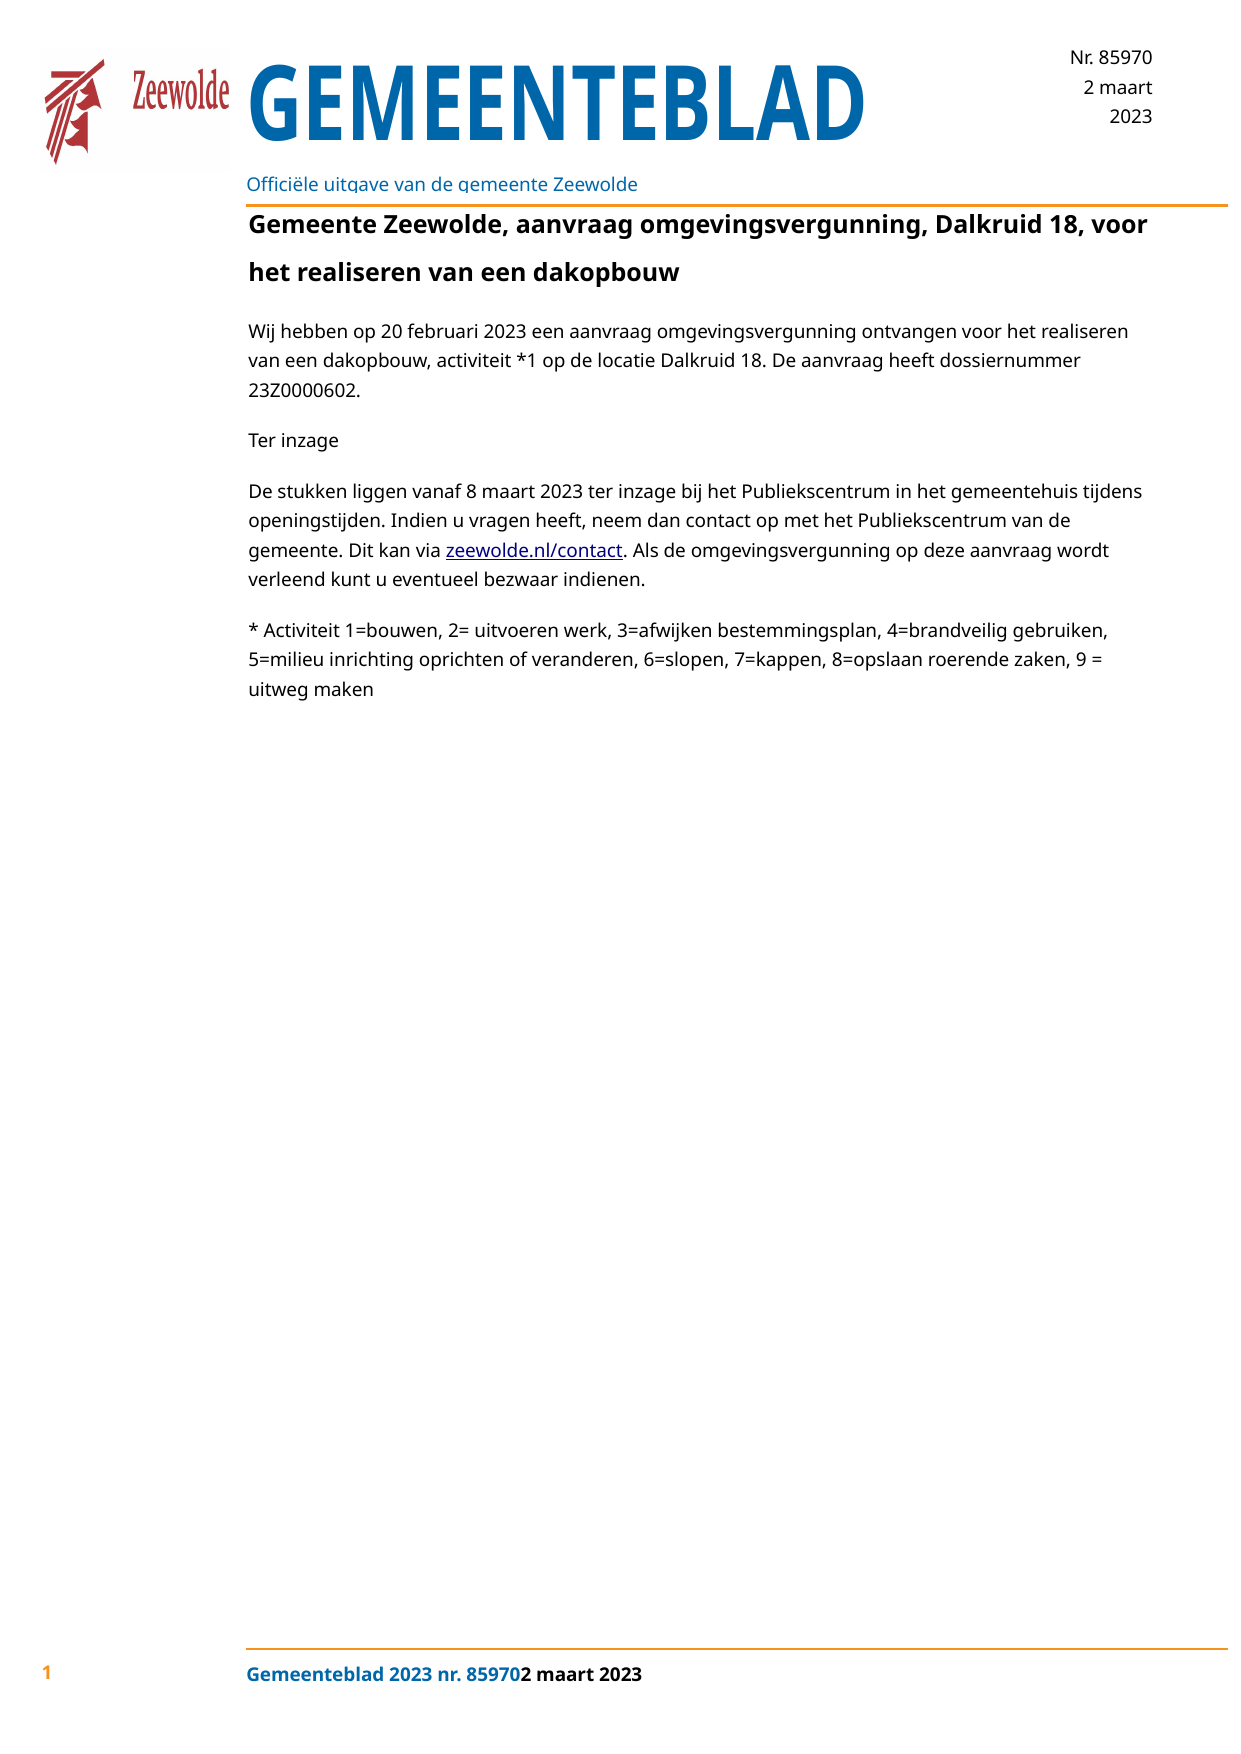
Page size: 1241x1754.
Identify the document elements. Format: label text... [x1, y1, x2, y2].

text De stukken liggen vanaf 8 maart 2023 ter inzage bij het Publiekscentrum in het gemeentehuis tijdens openingstijden. Indien u vragen heeft, neem dan contact op met het Publiekscentrum van de gemeente. Dit kan via zeewolde.nl/contact. Als de omgevingsvergunning op deze aanvraag wordt verleend kunt u eventueel bezwaar indienen. [248, 478, 1152, 592]
text * Activiteit 1=bouwen, 2= uitvoeren werk, 3=afwijken bestemmingsplan, 4=brandveilig gebruiken, 5=milieu inrichting oprichten of veranderen, 6=slopen, 7=kappen, 8=opslaan roerende zaken, 9 = uitweg maken [248, 617, 1152, 702]
text Wij hebben op 20 februari 2023 een aanvraag omgevingsvergunning ontvangen voor het realiseren van een dakopbouw, activiteit *1 op de locatie Dalkruid 18. De aanvraag heeft dossiernummer 23Z0000602. [248, 318, 1152, 403]
picture [41, 47, 231, 172]
text Gemeente Zeewolde, aanvraag omgevingsvergunning, Dalkruid 18, voor het realiseren van een dakopbouw [248, 207, 1152, 288]
text Ter inzage [248, 427, 1152, 453]
